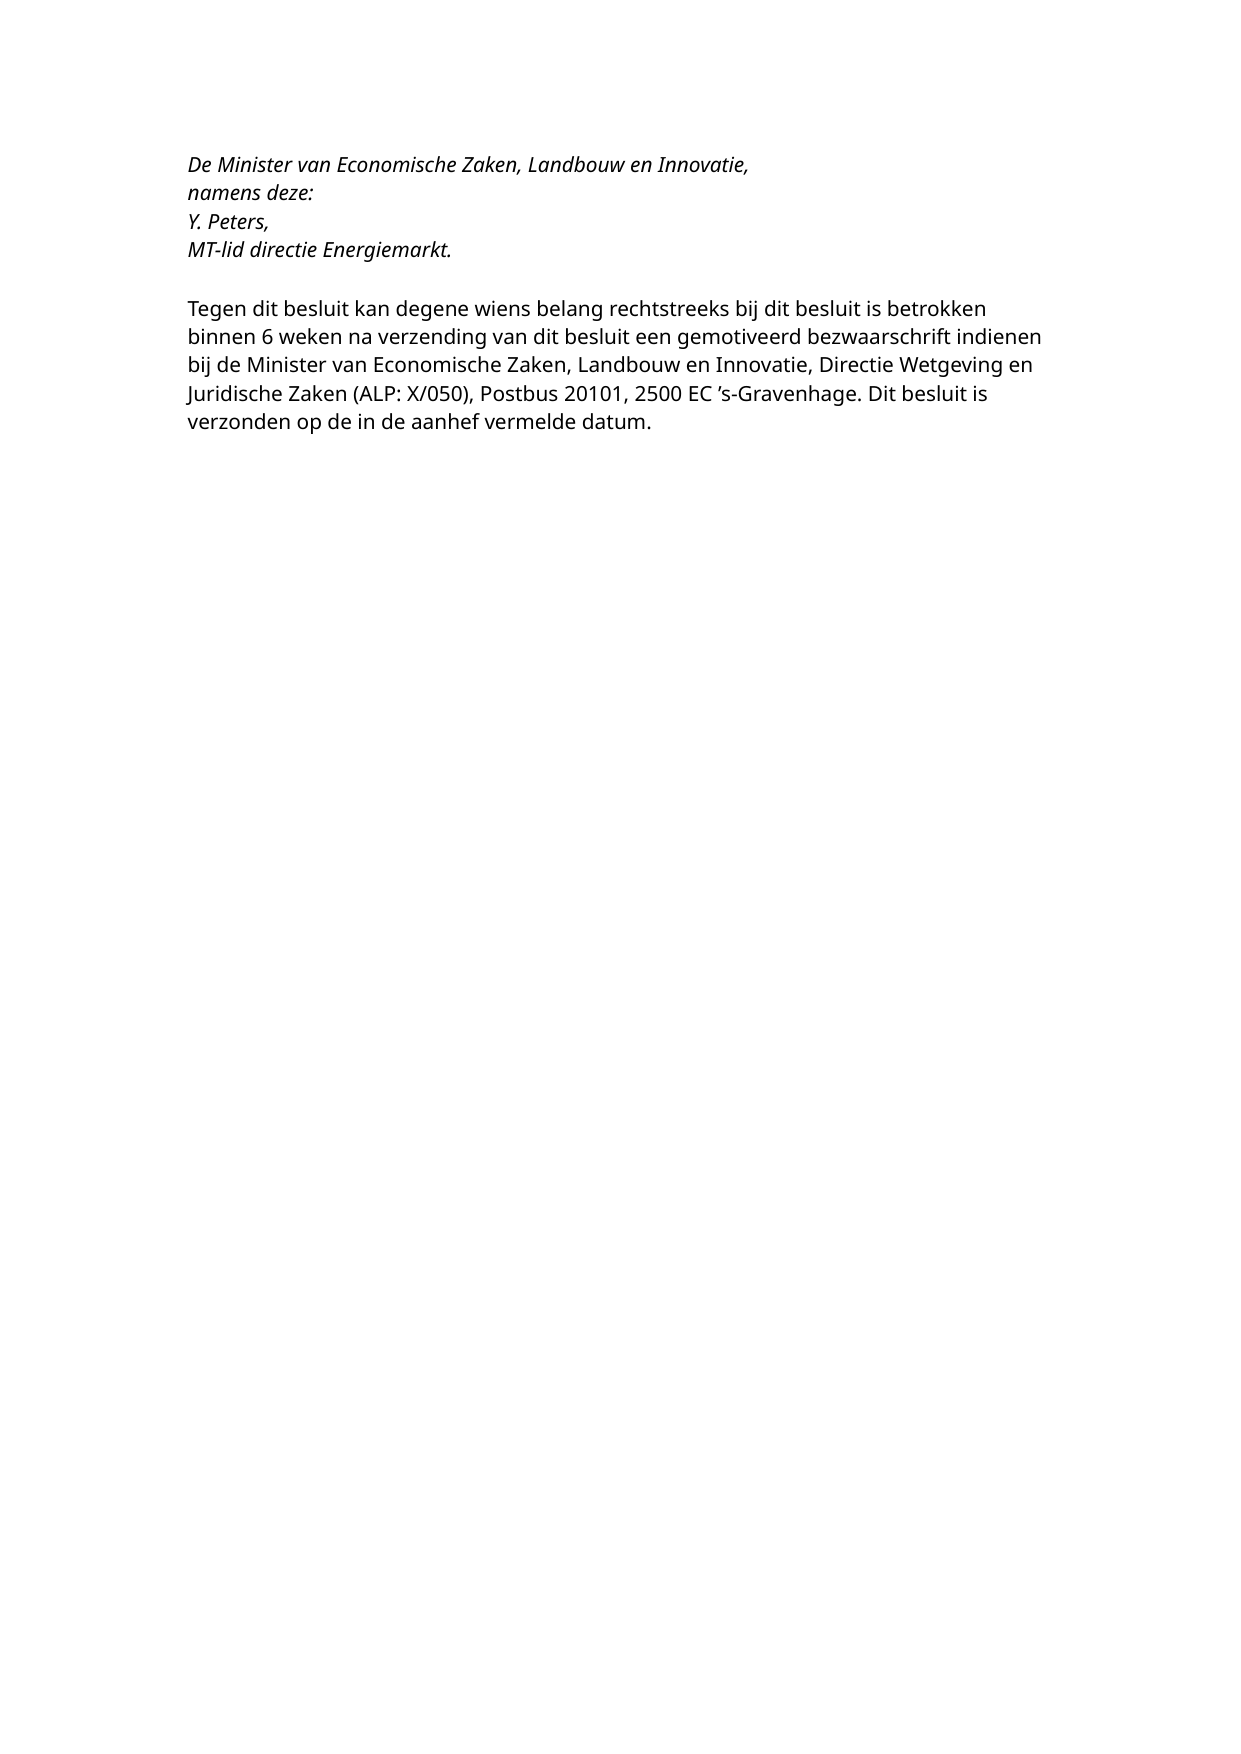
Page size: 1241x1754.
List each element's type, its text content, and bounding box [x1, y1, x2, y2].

text MT-lid directie Energiemarkt. [187, 235, 1053, 264]
text namens deze: [187, 178, 1053, 207]
text Y. Peters, [187, 207, 1053, 235]
text De Minister van Economische Zaken, Landbouw en Innovatie, [187, 150, 1053, 178]
text Tegen dit besluit kan degene wiens belang rechtstreeks bij dit besluit is betrokken binnen 6 weken na verzending van dit besluit een gemotiveerd bezwaarschrift indienen bij de Minister van Economische Zaken, Landbouw en Innovatie, Directie Wetgeving en Juridische Zaken (ALP: X/050), Postbus 20101, 2500 EC ’s-Gravenhage. Dit besluit is verzonden op de in de aanhef vermelde datum. [187, 294, 1053, 436]
